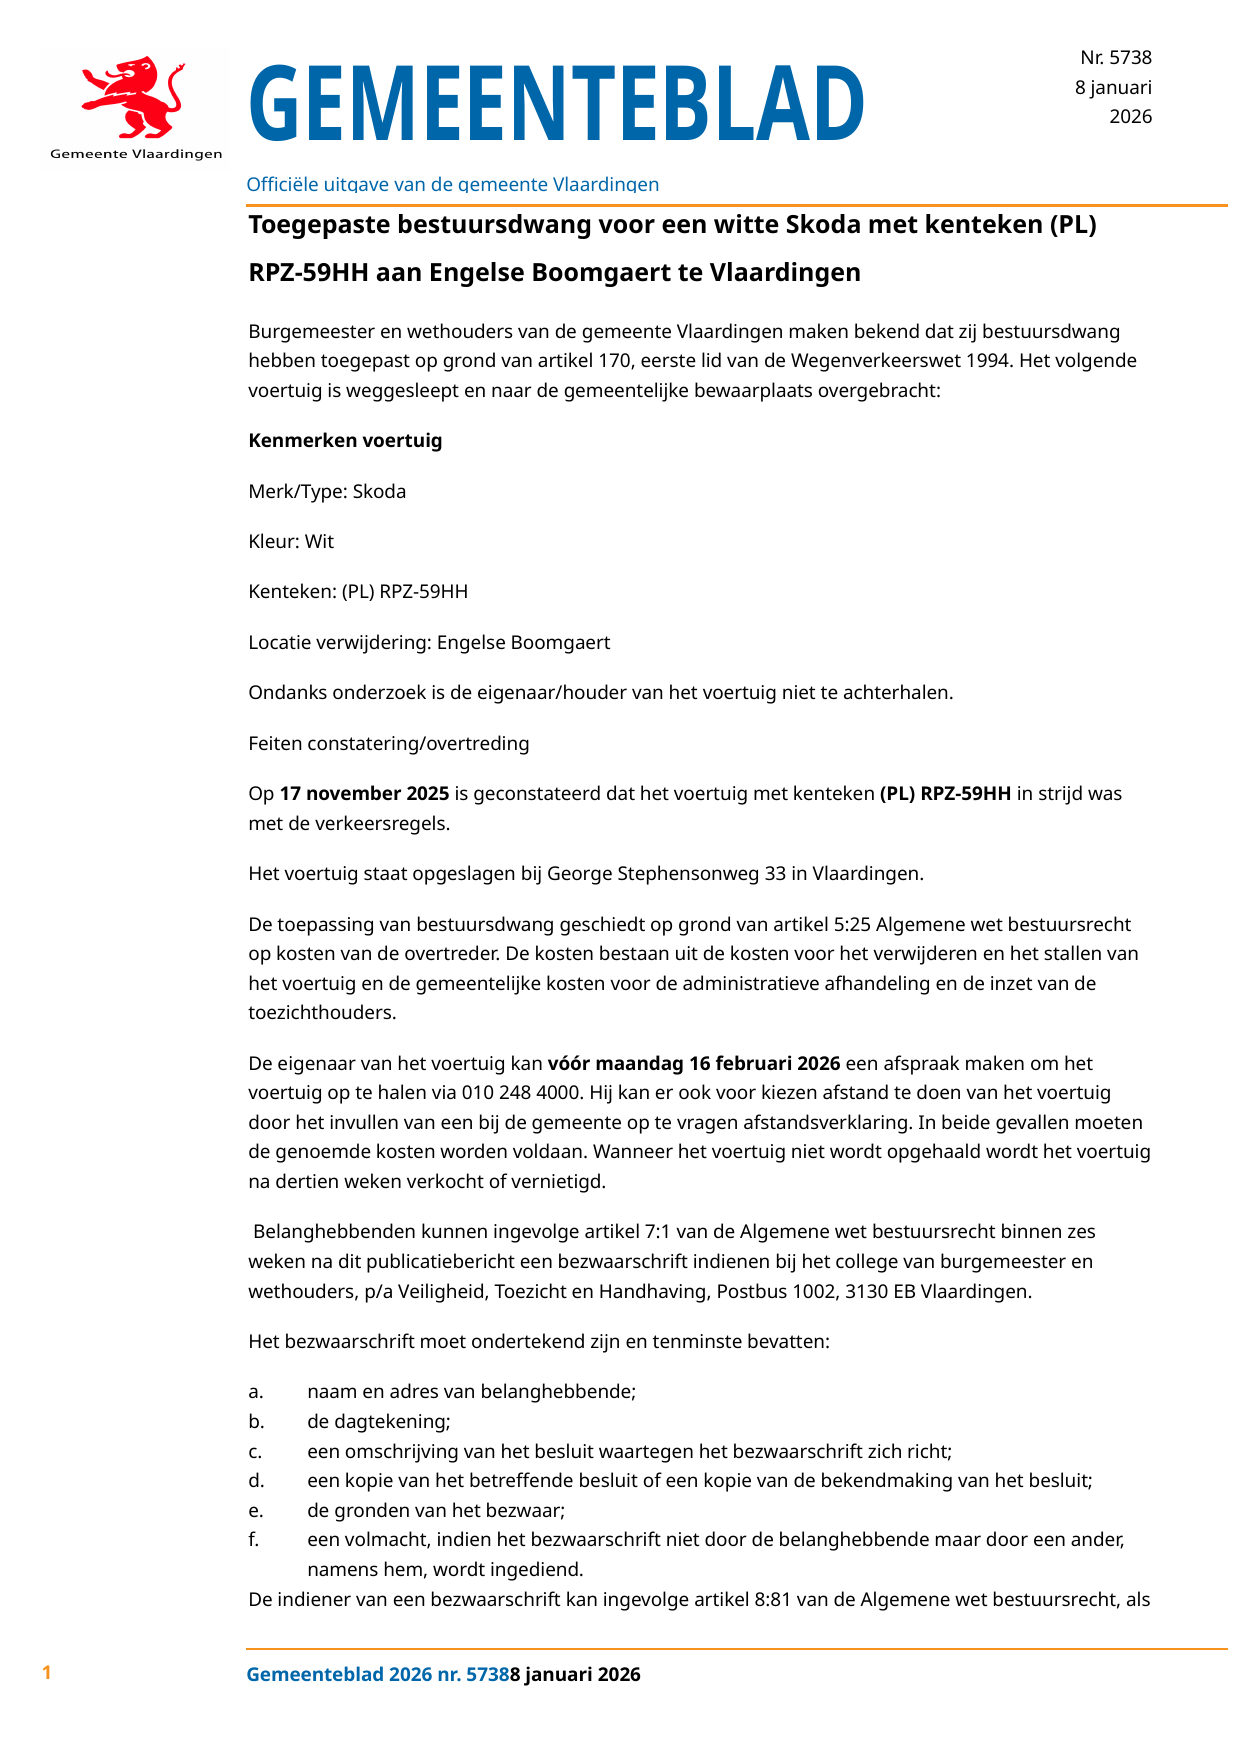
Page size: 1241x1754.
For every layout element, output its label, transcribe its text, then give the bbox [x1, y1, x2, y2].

list een kopie van het betreffende besluit of een kopie van de bekendmaking van het besluit; [248, 1467, 1152, 1493]
text Op 17 november 2025 is geconstateerd dat het voertuig met kenteken (PL) RPZ-59HH in strijd was met de verkeersregels. [248, 780, 1152, 836]
text Kenmerken voertuig [248, 427, 1152, 453]
text De toepassing van bestuursdwang geschiedt op grond van artikel 5:25 Algemene wet bestuursrecht op kosten van de overtreder. De kosten bestaan uit de kosten voor het verwijderen en het stallen van het voertuig en de gemeentelijke kosten voor de administratieve afhandeling en de inzet van de toezichthouders. [248, 911, 1152, 1025]
text Het bezwaarschrift moet ondertekend zijn en tenminste bevatten: [248, 1328, 1152, 1354]
picture [41, 47, 231, 172]
text Belanghebbenden kunnen ingevolge artikel 7:1 van de Algemene wet bestuursrecht binnen zes weken na dit publicatiebericht een bezwaarschrift indienen bij het college van burgemeester en wethouders, p/a Veiligheid, Toezicht en Handhaving, Postbus 1002, 3130 EB Vlaardingen. [248, 1219, 1152, 1304]
list naam en adres van belanghebbende; [248, 1379, 1152, 1404]
text Burgemeester en wethouders van de gemeente Vlaardingen maken bekend dat zij bestuursdwang hebben toegepast op grond van artikel 170, eerste lid van de Wegenverkeerswet 1994. Het volgende voertuig is weggesleept en naar de gemeentelijke bewaarplaats overgebracht: [248, 318, 1152, 403]
list de gronden van het bezwaar; [248, 1497, 1152, 1523]
text Kleur: Wit [248, 528, 1152, 554]
text Ondanks onderzoek is de eigenaar/houder van het voertuig niet te achterhalen. [248, 679, 1152, 705]
text Feiten constatering/overtreding [248, 730, 1152, 756]
text Toegepaste bestuursdwang voor een witte Skoda met kenteken (PL) RPZ-59HH aan Engelse Boomgaert te Vlaardingen [248, 207, 1152, 288]
text De indiener van een bezwaarschrift kan ingevolge artikel 8:81 van de Algemene wet bestuursrecht, als [248, 1586, 1152, 1612]
text Het voertuig staat opgeslagen bij George Stephensonweg 33 in Vlaardingen. [248, 860, 1152, 886]
text De eigenaar van het voertuig kan vóór maandag 16 februari 2026 een afspraak maken om het voertuig op te halen via 010 248 4000. Hij kan er ook voor kiezen afstand te doen van het voertuig door het invullen van een bij de gemeente op te vragen afstandsverklaring. In beide gevallen moeten de genoemde kosten worden voldaan. Wanneer het voertuig niet wordt opgehaald wordt het voertuig na dertien weken verkocht of vernietigd. [248, 1050, 1152, 1194]
list een omschrijving van het besluit waartegen het bezwaarschrift zich richt; [248, 1438, 1152, 1464]
text Kenteken: (PL) RPZ-59HH [248, 579, 1152, 604]
text Locatie verwijdering: Engelse Boomgaert [248, 629, 1152, 655]
list de dagtekening; [248, 1408, 1152, 1434]
list een volmacht, indien het bezwaarschrift niet door de belanghebbende maar door een ander, namens hem, wordt ingediend. [248, 1527, 1152, 1582]
text Merk/Type: Skoda [248, 478, 1152, 504]
